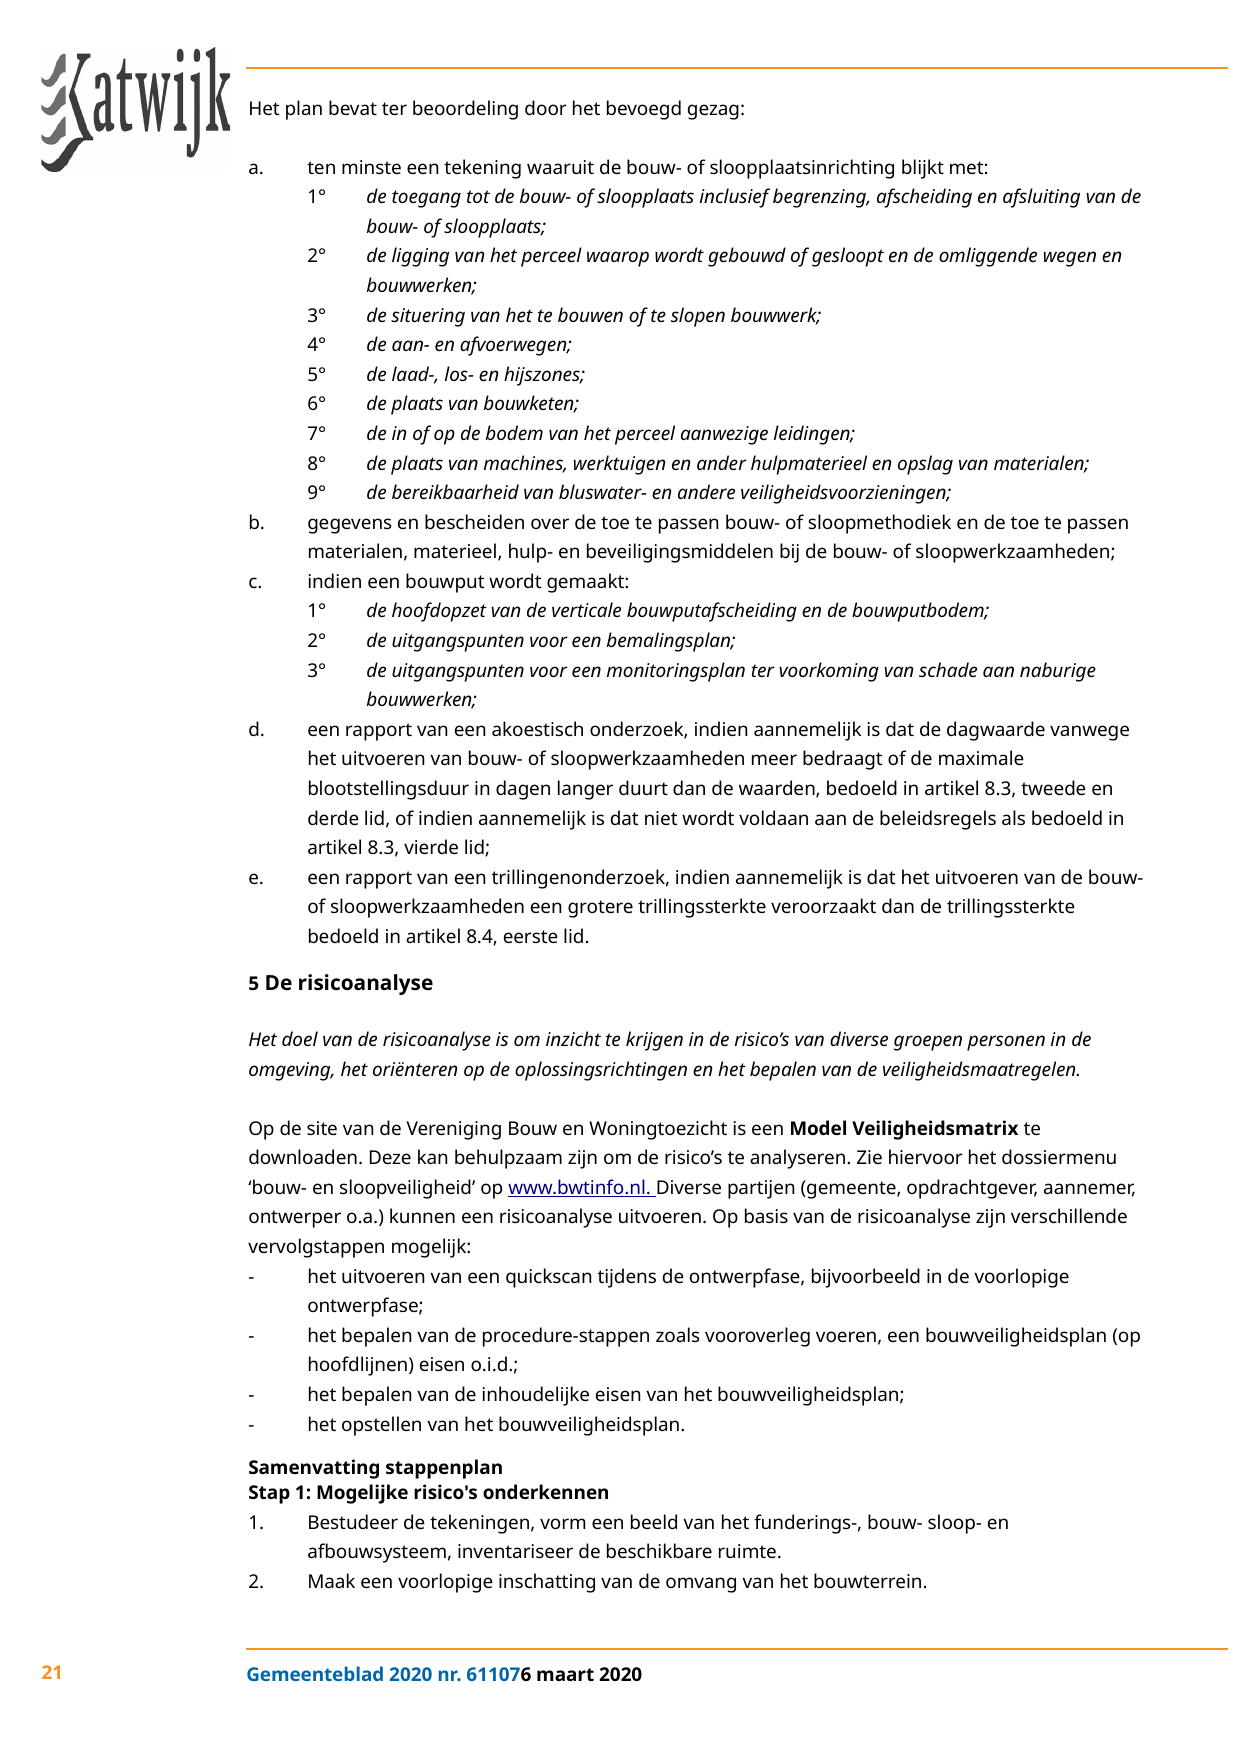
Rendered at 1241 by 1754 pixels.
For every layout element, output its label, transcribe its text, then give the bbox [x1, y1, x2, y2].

text Samenvatting stappenplan [248, 1454, 1152, 1479]
text Het doel van de risicoanalyse is om inzicht te krijgen in de risico’s van diverse groepen personen in de omgeving, het oriënteren op de oplossingsrichtingen en het bepalen van de veiligheidsmaatregelen. [248, 1026, 1152, 1081]
picture [41, 47, 231, 172]
list Maak een voorlopige inschatting van de omvang van het bouwterrein. [248, 1568, 1152, 1594]
list het uitvoeren van een quickscan tijdens de ontwerpfase, bijvoorbeeld in de voorlopige ontwerpfase; [248, 1263, 1152, 1318]
text Stap 1: Mogelijke risico's onderkennen [248, 1479, 1152, 1505]
text 5 De risicoanalyse [248, 968, 1152, 997]
list het opstellen van het bouwveiligheidsplan. [248, 1411, 1152, 1436]
list Bestudeer de tekeningen, vorm een beeld van het funderings-, bouw- sloop- en afbouwsysteem, inventariseer de beschikbare ruimte. [248, 1509, 1152, 1564]
table_header Het plan bevat ter beoordeling door het bevoegd gezag: ten minste een tekening waaruit de bouw- of sloopplaatsinrichting blijkt met: de toegang tot de bouw- of sloopplaats inclusief begrenzing, afscheiding en afsluiting van de bouw- of sloopplaats; de ligging van het perceel waarop wordt gebouwd of gesloopt en de omliggende wegen en bouwwerken; de situering van het te bouwen of te slopen bouwwerk; de aan- en afvoerwegen; de laad-, los- en hijszones; de plaats van bouwketen; de in of op de bodem van het perceel aanwezige leidingen; de plaats van machines, werktuigen en ander hulpmaterieel en opslag van materialen; de bereikbaarheid van bluswater- en andere veiligheidsvoorzieningen; gegevens en bescheiden over de toe te passen bouw- of sloopmethodiek en de toe te passen materialen, materieel, hulp- en beveiligingsmiddelen bij de bouw- of sloopwerkzaamheden; indien een bouwput wordt gemaakt: de hoofdopzet van de verticale bouwputafscheiding en de bouwputbodem; de uitgangspunten voor een bemalingsplan; de uitgangspunten voor een monitoringsplan ter voorkoming van schade aan naburige bouwwerken; een rapport van een akoestisch onderzoek, indien aannemelijk is dat de dagwaarde vanwege het uitvoeren van bouw- of sloopwerkzaamheden meer bedraagt of de maximale blootstellingsduur in dagen langer duurt dan de waarden, bedoeld in artikel 8.3, tweede en derde lid, of indien aannemelijk is dat niet wordt voldaan aan de beleidsregels als bedoeld in artikel 8.3, vierde lid; een rapport van een trillingenonderzoek, indien aannemelijk is dat het uitvoeren van de bouw- of sloopwerkzaamheden een grotere trillingssterkte veroorzaakt dan de trillingssterkte bedoeld in artikel 8.4, eerste lid. [248, 95, 1152, 949]
text Op de site van de Vereniging Bouw en Woningtoezicht is een Model Veiligheidsmatrix te downloaden. Deze kan behulpzaam zijn om de risico’s te analyseren. Zie hiervoor het dossiermenu ‘bouw- en sloopveiligheid’ op www.bwtinfo.nl. Diverse partijen (gemeente, opdrachtgever, aannemer, ontwerper o.a.) kunnen een risicoanalyse uitvoeren. Op basis van de risicoanalyse zijn verschillende vervolgstappen mogelijk: [248, 1115, 1152, 1259]
list het bepalen van de procedure-stappen zoals vooroverleg voeren, een bouwveiligheidsplan (op hoofdlijnen) eisen o.i.d.; [248, 1322, 1152, 1377]
list het bepalen van de inhoudelijke eisen van het bouwveiligheidsplan; [248, 1381, 1152, 1407]
